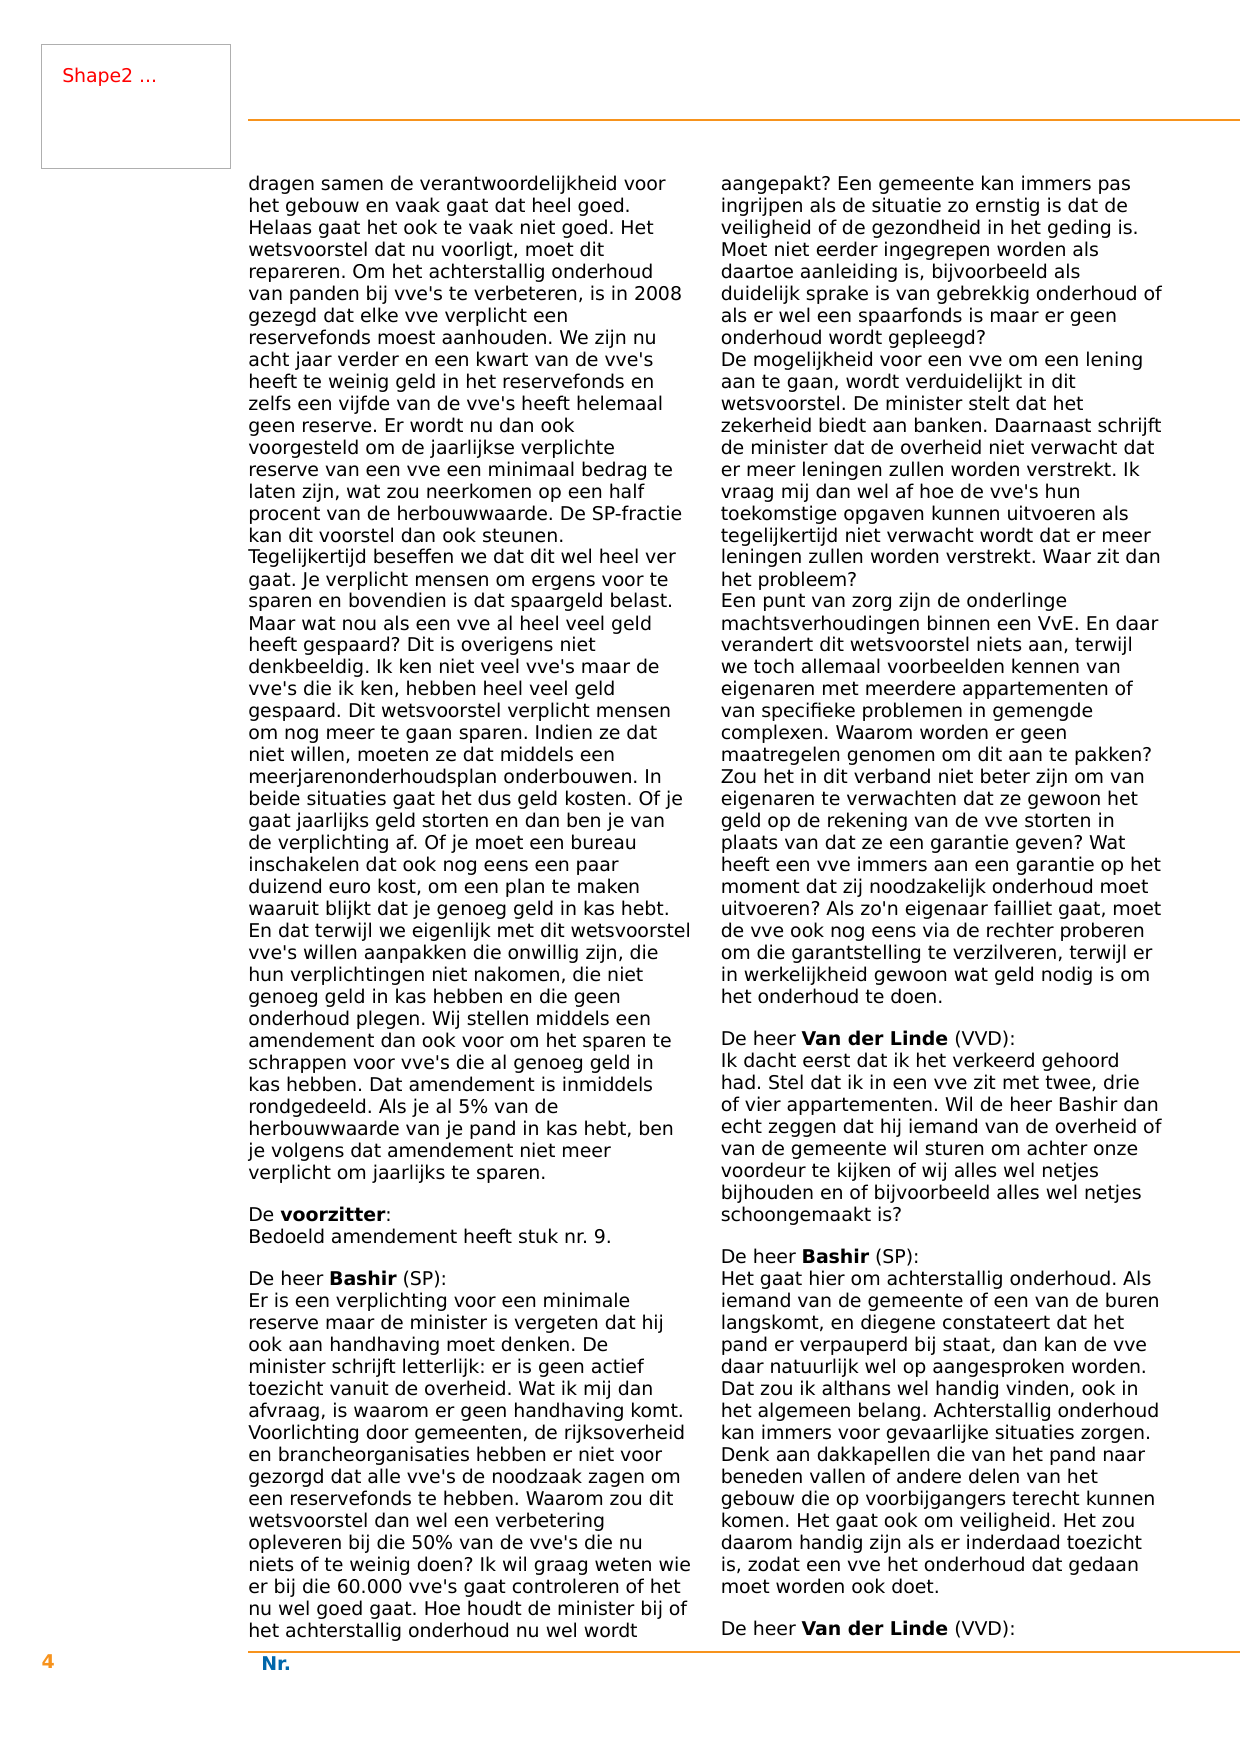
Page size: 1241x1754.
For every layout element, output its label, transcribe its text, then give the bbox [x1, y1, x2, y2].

text De heer Van der Linde (VVD): [721, 1028, 1163, 1050]
text De mogelijkheid voor een vve om een lening aan te gaan, wordt verduidelijkt in dit wetsvoorstel. De minister stelt dat het zekerheid biedt aan banken. Daarnaast schrijft de minister dat de overheid niet verwacht dat er meer leningen zullen worden verstrekt. Ik vraag mij dan wel af hoe de vve's hun toekomstige opgaven kunnen uitvoeren als tegelijkertijd niet verwacht wordt dat er meer leningen zullen worden verstrekt. Waar zit dan het probleem? [721, 349, 1163, 590]
text dragen samen de verantwoordelijkheid voor het gebouw en vaak gaat dat heel goed. Helaas gaat het ook te vaak niet goed. Het wetsvoorstel dat nu voorligt, moet dit repareren. Om het achterstallig onderhoud van panden bij vve's te verbeteren, is in 2008 gezegd dat elke vve verplicht een reservefonds moest aanhouden. We zijn nu acht jaar verder en een kwart van de vve's heeft te weinig geld in het reservefonds en zelfs een vijfde van de vve's heeft helemaal geen reserve. Er wordt nu dan ook voorgesteld om de jaarlijkse verplichte reserve van een vve een minimaal bedrag te laten zijn, wat zou neerkomen op een half procent van de herbouwwaarde. De SP-fractie kan dit voorstel dan ook steunen. [248, 173, 691, 546]
text Bedoeld amendement heeft stuk nr. 9. [248, 1226, 691, 1248]
text Er is een verplichting voor een minimale reserve maar de minister is vergeten dat hij ook aan handhaving moet denken. De minister schrijft letterlijk: er is geen actief toezicht vanuit de overheid. Wat ik mij dan afvraag, is waarom er geen handhaving komt. Voorlichting door gemeenten, de rijksoverheid en brancheorganisaties hebben er niet voor gezorgd dat alle vve's de noodzaak zagen om een reservefonds te hebben. Waarom zou dit wetsvoorstel dan wel een verbetering opleveren bij die 50% van de vve's die nu niets of te weinig doen? Ik wil graag weten wie er bij die 60.000 vve's gaat controleren of het nu wel goed gaat. Hoe houdt de minister bij of het achterstallig onderhoud nu wel wordt [248, 1290, 691, 1641]
text aangepakt? Een gemeente kan immers pas ingrijpen als de situatie zo ernstig is dat de veiligheid of de gezondheid in het geding is. Moet niet eerder ingegrepen worden als daartoe aanleiding is, bijvoorbeeld als duidelijk sprake is van gebrekkig onderhoud of als er wel een spaarfonds is maar er geen onderhoud wordt gepleegd? [721, 173, 1163, 349]
text De heer Van der Linde (VVD): [721, 1617, 1163, 1639]
text Tegelijkertijd beseffen we dat dit wel heel ver gaat. Je verplicht mensen om ergens voor te sparen en bovendien is dat spaargeld belast. Maar wat nou als een vve al heel veel geld heeft gespaard? Dit is overigens niet denkbeeldig. Ik ken niet veel vve's maar de vve's die ik ken, hebben heel veel geld gespaard. Dit wetsvoorstel verplicht mensen om nog meer te gaan sparen. Indien ze dat niet willen, moeten ze dat middels een meerjarenonderhoudsplan onderbouwen. In beide situaties gaat het dus geld kosten. Of je gaat jaarlijks geld storten en dan ben je van de verplichting af. Of je moet een bureau inschakelen dat ook nog eens een paar duizend euro kost, om een plan te maken waaruit blijkt dat je genoeg geld in kas hebt. En dat terwijl we eigenlijk met dit wetsvoorstel vve's willen aanpakken die onwillig zijn, die hun verplichtingen niet nakomen, die niet genoeg geld in kas hebben en die geen onderhoud plegen. Wij stellen middels een amendement dan ook voor om het sparen te schrappen voor vve's die al genoeg geld in kas hebben. Dat amendement is inmiddels rondgedeeld. Als je al 5% van de herbouwwaarde van je pand in kas hebt, ben je volgens dat amendement niet meer verplicht om jaarlijks te sparen. [248, 546, 691, 1184]
text Een punt van zorg zijn de onderlinge machtsverhoudingen binnen een VvE. En daar verandert dit wetsvoorstel niets aan, terwijl we toch allemaal voorbeelden kennen van eigenaren met meerdere appartementen of van specifieke problemen in gemengde complexen. Waarom worden er geen maatregelen genomen om dit aan te pakken? Zou het in dit verband niet beter zijn om van eigenaren te verwachten dat ze gewoon het geld op de rekening van de vve storten in plaats van dat ze een garantie geven? Wat heeft een vve immers aan een garantie op het moment dat zij noodzakelijk onderhoud moet uitvoeren? Als zo'n eigenaar failliet gaat, moet de vve ook nog eens via de rechter proberen om die garantstelling te verzilveren, terwijl er in werkelijkheid gewoon wat geld nodig is om het onderhoud te doen. [721, 590, 1163, 1008]
text De heer Bashir (SP): [721, 1246, 1163, 1268]
text De heer Bashir (SP): [248, 1268, 691, 1290]
text Ik dacht eerst dat ik het verkeerd gehoord had. Stel dat ik in een vve zit met twee, drie of vier appartementen. Wil de heer Bashir dan echt zeggen dat hij iemand van de overheid of van de gemeente wil sturen om achter onze voordeur te kijken of wij alles wel netjes bijhouden en of bijvoorbeeld alles wel netjes schoongemaakt is? [721, 1050, 1163, 1226]
text Het gaat hier om achterstallig onderhoud. Als iemand van de gemeente of een van de buren langskomt, en diegene constateert dat het pand er verpauperd bij staat, dan kan de vve daar natuurlijk wel op aangesproken worden. Dat zou ik althans wel handig vinden, ook in het algemeen belang. Achterstallig onderhoud kan immers voor gevaarlijke situaties zorgen. Denk aan dakkapellen die van het pand naar beneden vallen of andere delen van het gebouw die op voorbijgangers terecht kunnen komen. Het gaat ook om veiligheid. Het zou daarom handig zijn als er inderdaad toezicht is, zodat een vve het onderhoud dat gedaan moet worden ook doet. [721, 1268, 1163, 1597]
text De voorzitter: [248, 1204, 691, 1226]
